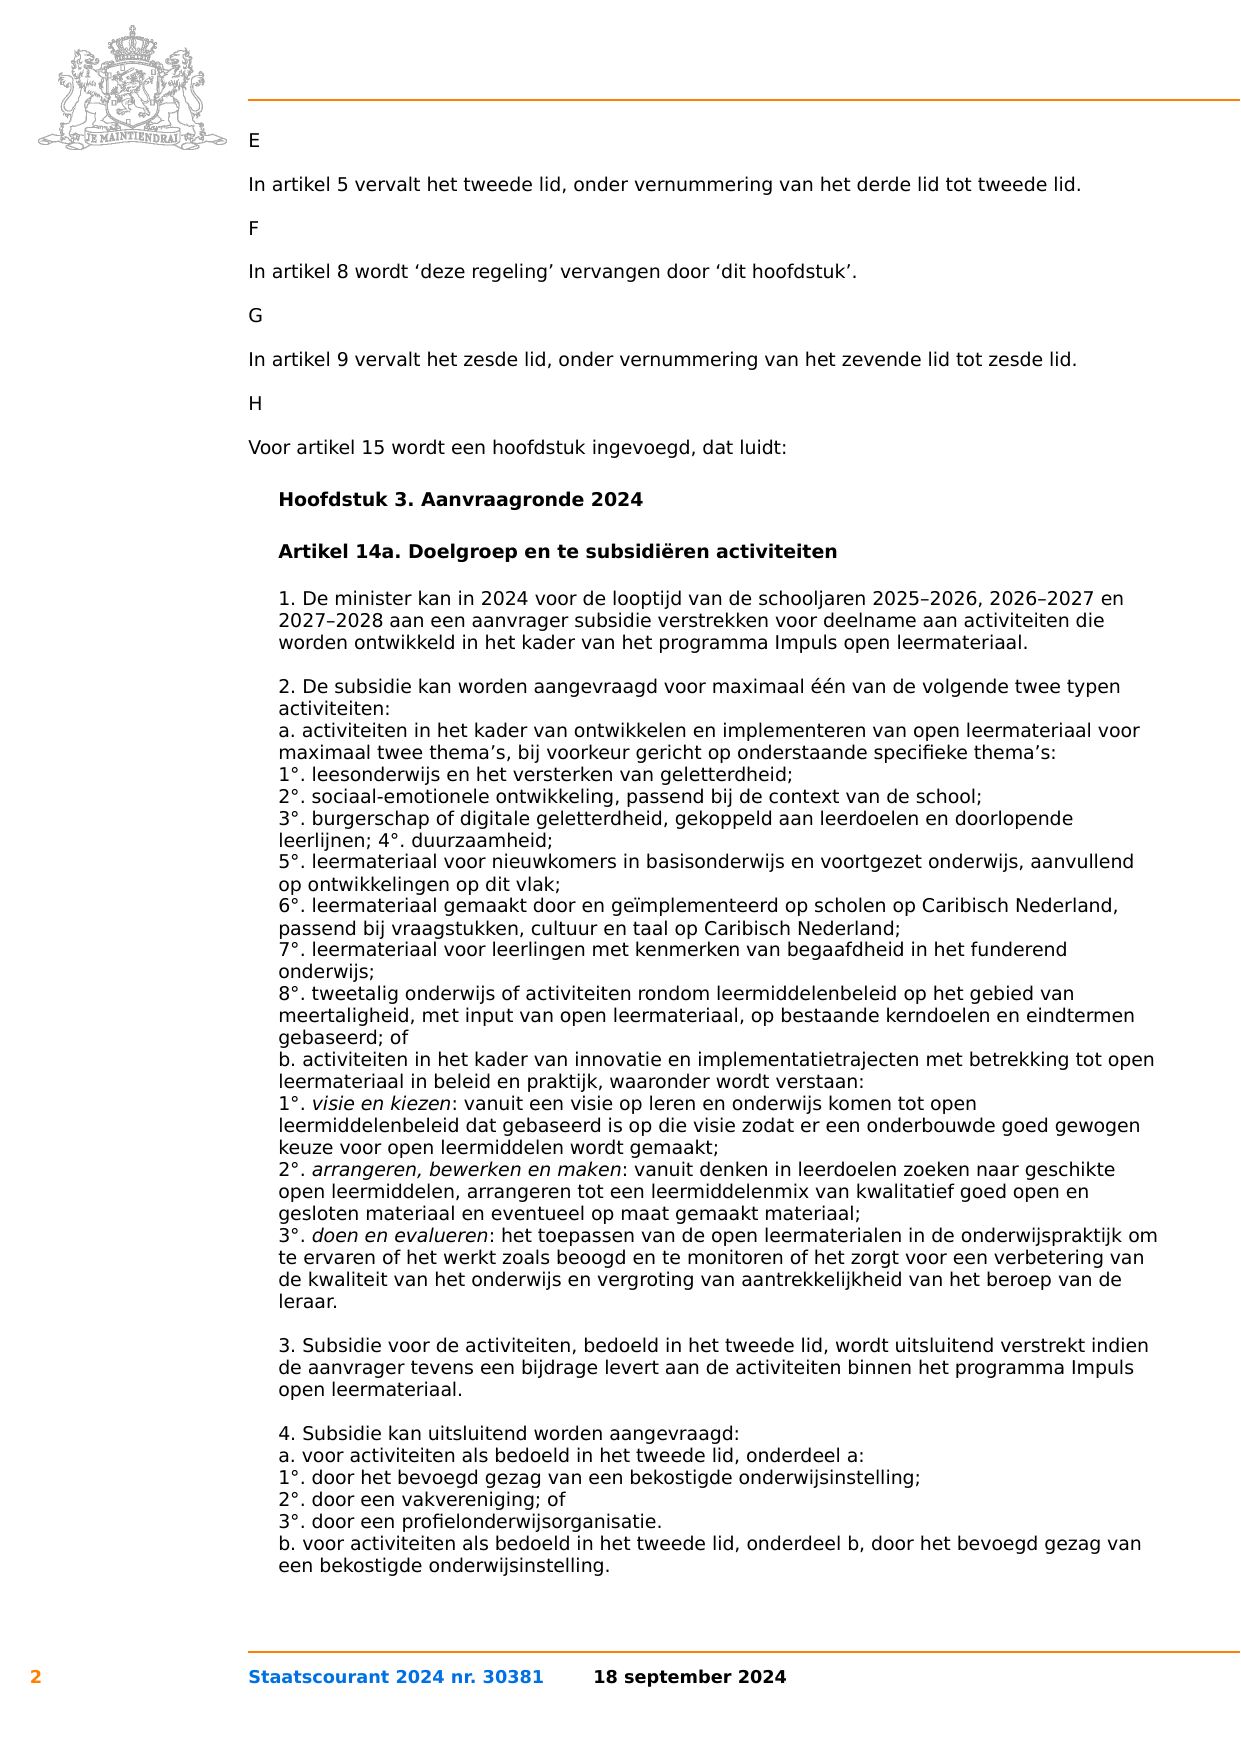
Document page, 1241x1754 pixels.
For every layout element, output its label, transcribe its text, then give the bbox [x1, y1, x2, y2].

text G [248, 305, 1163, 327]
text Voor artikel 15 wordt een hoofdstuk ingevoegd, dat luidt: [248, 437, 1163, 459]
text b. voor activiteiten als bedoeld in het tweede lid, onderdeel b, door het bevoegd gezag van een bekostigde onderwijsinstelling. [278, 1533, 1163, 1577]
text H [248, 393, 1163, 415]
text In artikel 8 wordt ‘deze regeling’ vervangen door ‘dit hoofdstuk’. [248, 261, 1163, 283]
subtitle Hoofdstuk 3. Aanvraagronde 2024 [278, 489, 1163, 511]
text a. activiteiten in het kader van ontwikkelen en implementeren van open leermateriaal voor maximaal twee thema’s, bij voorkeur gericht op onderstaande specifieke thema’s: [278, 719, 1163, 763]
picture [38, 25, 227, 150]
text 6°. leermateriaal gemaakt door en geïmplementeerd op scholen op Caribisch Nederland, passend bij vraagstukken, cultuur en taal op Caribisch Nederland; [278, 895, 1163, 939]
text a. voor activiteiten als bedoeld in het tweede lid, onderdeel a: [278, 1445, 1163, 1467]
text 3°. doen en evalueren: het toepassen van de open leermaterialen in de onderwijspraktijk om te ervaren of het werkt zoals beoogd en te monitoren of het zorgt voor een verbetering van de kwaliteit van het onderwijs en vergroting van aantrekkelijkheid van het beroep van de leraar. [278, 1225, 1163, 1313]
text In artikel 9 vervalt het zesde lid, onder vernummering van het zevende lid tot zesde lid. [248, 349, 1163, 371]
text 5°. leermateriaal voor nieuwkomers in basisonderwijs en voortgezet onderwijs, aanvullend op ontwikkelingen op dit vlak; [278, 851, 1163, 895]
text 2°. sociaal-emotionele ontwikkeling, passend bij de context van de school; [278, 786, 1163, 807]
text 2°. door een vakvereniging; of [278, 1489, 1163, 1511]
text b. activiteiten in het kader van innovatie en implementatietrajecten met betrekking tot open leermateriaal in beleid en praktijk, waaronder wordt verstaan: [278, 1049, 1163, 1093]
text 1°. door het bevoegd gezag van een bekostigde onderwijsinstelling; [278, 1467, 1163, 1489]
text 1°. visie en kiezen: vanuit een visie op leren en onderwijs komen tot open leermiddelenbeleid dat gebaseerd is op die visie zodat er een onderbouwde goed gewogen keuze voor open leermiddelen wordt gemaakt; [278, 1093, 1163, 1159]
text In artikel 5 vervalt het tweede lid, onder vernummering van het derde lid tot tweede lid. [248, 174, 1163, 196]
text 1. De minister kan in 2024 voor de looptijd van de schooljaren 2025–2026, 2026–2027 en 2027–2028 aan een aanvrager subsidie verstrekken voor deelname aan activiteiten die worden ontwikkeld in het kader van het programma Impuls open leermateriaal. [278, 588, 1163, 654]
text 2°. arrangeren, bewerken en maken: vanuit denken in leerdoelen zoeken naar geschikte open leermiddelen, arrangeren tot een leermiddelenmix van kwalitatief goed open en gesloten materiaal en eventueel op maat gemaakt materiaal; [278, 1159, 1163, 1225]
text 8°. tweetalig onderwijs of activiteiten rondom leermiddelenbeleid op het gebied van meertaligheid, met input van open leermateriaal, op bestaande kerndoelen en eindtermen gebaseerd; of [278, 983, 1163, 1049]
text F [248, 218, 1163, 239]
text 2. De subsidie kan worden aangevraagd voor maximaal één van de volgende twee typen activiteiten: [278, 676, 1163, 719]
text 3. Subsidie voor de activiteiten, bedoeld in het tweede lid, wordt uitsluitend verstrekt indien de aanvrager tevens een bijdrage levert aan de activiteiten binnen het programma Impuls open leermateriaal. [278, 1335, 1163, 1401]
text 4. Subsidie kan uitsluitend worden aangevraagd: [278, 1423, 1163, 1445]
text 7°. leermateriaal voor leerlingen met kenmerken van begaafdheid in het funderend onderwijs; [278, 939, 1163, 983]
text 1°. leesonderwijs en het versterken van geletterdheid; [278, 763, 1163, 786]
text E [248, 130, 1163, 152]
text 3°. burgerschap of digitale geletterdheid, gekoppeld aan leerdoelen en doorlopende leerlijnen; 4°. duurzaamheid; [278, 807, 1163, 851]
text 3°. door een profielonderwijsorganisatie. [278, 1511, 1163, 1533]
subtitle Artikel 14a. Doelgroep en te subsidiëren activiteiten [278, 541, 1163, 563]
